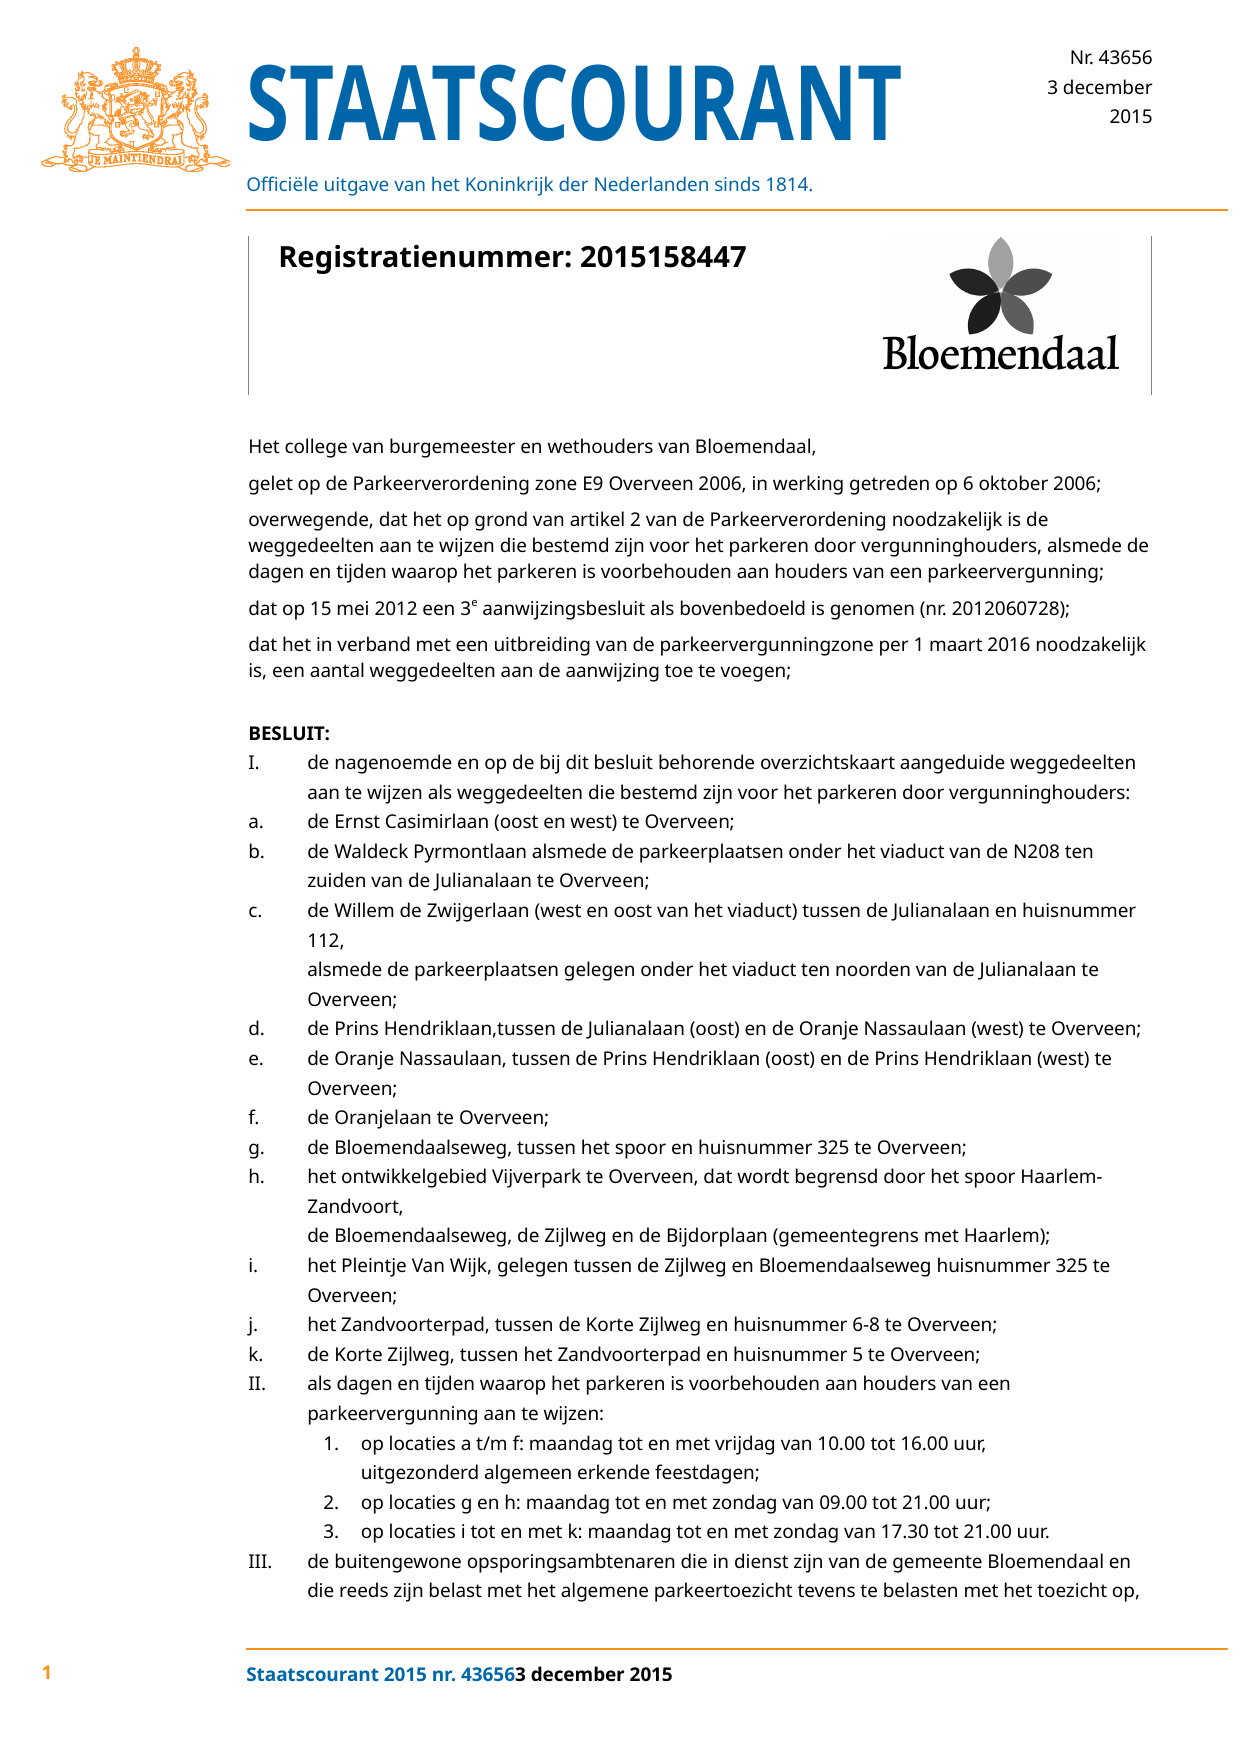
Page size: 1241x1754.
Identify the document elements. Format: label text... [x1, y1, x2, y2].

table_header [850, 236, 1151, 395]
list alsmede de parkeerplaatsen gelegen onder het viaduct ten noorden van de Julianalaan te Overveen; [248, 956, 1152, 1012]
list de Willem de Zwijgerlaan (west en oost van het viaduct) tussen de Julianalaan en huisnummer 112, [248, 897, 1152, 953]
list de Prins Hendriklaan,tussen de Julianalaan (oost) en de Oranje Nassaulaan (west) te Overveen; [248, 1016, 1152, 1041]
list zuiden van de Julianalaan te Overveen; [248, 868, 1152, 893]
list op locaties a t/m f: maandag tot en met vrijdag van 10.00 tot 16.00 uur, [323, 1430, 1152, 1456]
list het Zandvoorterpad, tussen de Korte Zijlweg en huisnummer 6-8 te Overveen; [248, 1311, 1152, 1337]
list de Bloemendaalseweg, de Zijlweg en de Bijdorplaan (gemeentegrens met Haarlem); [248, 1223, 1152, 1248]
list de Ernst Casimirlaan (oost en west) te Overveen; [248, 808, 1152, 834]
list de Waldeck Pyrmontlaan alsmede de parkeerplaatsen onder het viaduct van de N208 ten [248, 838, 1152, 864]
list Overveen; [248, 1075, 1152, 1101]
picture [41, 47, 231, 172]
table_header Registratienummer: 2015158447 [249, 236, 850, 395]
list de Bloemendaalseweg, tussen het spoor en huisnummer 325 te Overveen; [248, 1134, 1152, 1160]
list de Oranje Nassaulaan, tussen de Prins Hendriklaan (oost) en de Prins Hendriklaan (west) te [248, 1045, 1152, 1071]
picture [882, 236, 1119, 370]
list op locaties g en h: maandag tot en met zondag van 09.00 tot 21.00 uur; [323, 1489, 1152, 1515]
text gelet op de Parkeerverordening zone E9 Overveen 2006, in werking getreden op 6 oktober 2006; [248, 470, 1152, 496]
list het ontwikkelgebied Vijverpark te Overveen, dat wordt begrensd door het spoor Haarlem-Zandvoort, [248, 1163, 1152, 1219]
list uitgezonderd algemeen erkende feestdagen; [323, 1459, 1152, 1485]
list de nagenoemde en op de bij dit besluit behorende overzichtskaart aangeduide weggedeelten aan te wijzen als weggedeelten die bestemd zijn voor het parkeren door vergunninghouders: [248, 749, 1152, 805]
text BESLUIT: [248, 720, 1152, 746]
list als dagen en tijden waarop het parkeren is voorbehouden aan houders van een [248, 1371, 1152, 1396]
list parkeervergunning aan te wijzen: [248, 1400, 1152, 1426]
list die reeds zijn belast met het algemene parkeertoezicht tevens te belasten met het toezicht op, [248, 1578, 1152, 1603]
list de buitengewone opsporingsambtenaren die in dienst zijn van de gemeente Bloemendaal en [248, 1548, 1152, 1574]
text dat het in verband met een uitbreiding van de parkeervergunningzone per 1 maart 2016 noodzakelijk is, een aantal weggedeelten aan de aanwijzing toe te voegen; [248, 631, 1152, 683]
text overwegende, dat het op grond van artikel 2 van de Parkeerverordening noodzakelijk is de weggedeelten aan te wijzen die bestemd zijn voor het parkeren door vergunninghouders, alsmede de dagen en tijden waarop het parkeren is voorbehouden aan houders van een parkeervergunning; [248, 507, 1152, 584]
list het Pleintje Van Wijk, gelegen tussen de Zijlweg en Bloemendaalseweg huisnummer 325 te Overveen; [248, 1252, 1152, 1308]
text dat op 15 mei 2012 een 3e aanwijzingsbesluit als bovenbedoeld is genomen (nr. 2012060728); [248, 595, 1152, 620]
text Het college van burgemeester en wethouders van Bloemendaal, [248, 433, 1152, 459]
list de Oranjelaan te Overveen; [248, 1104, 1152, 1130]
list op locaties i tot en met k: maandag tot en met zondag van 17.30 tot 21.00 uur. [323, 1518, 1152, 1544]
list de Korte Zijlweg, tussen het Zandvoorterpad en huisnummer 5 te Overveen; [248, 1341, 1152, 1367]
